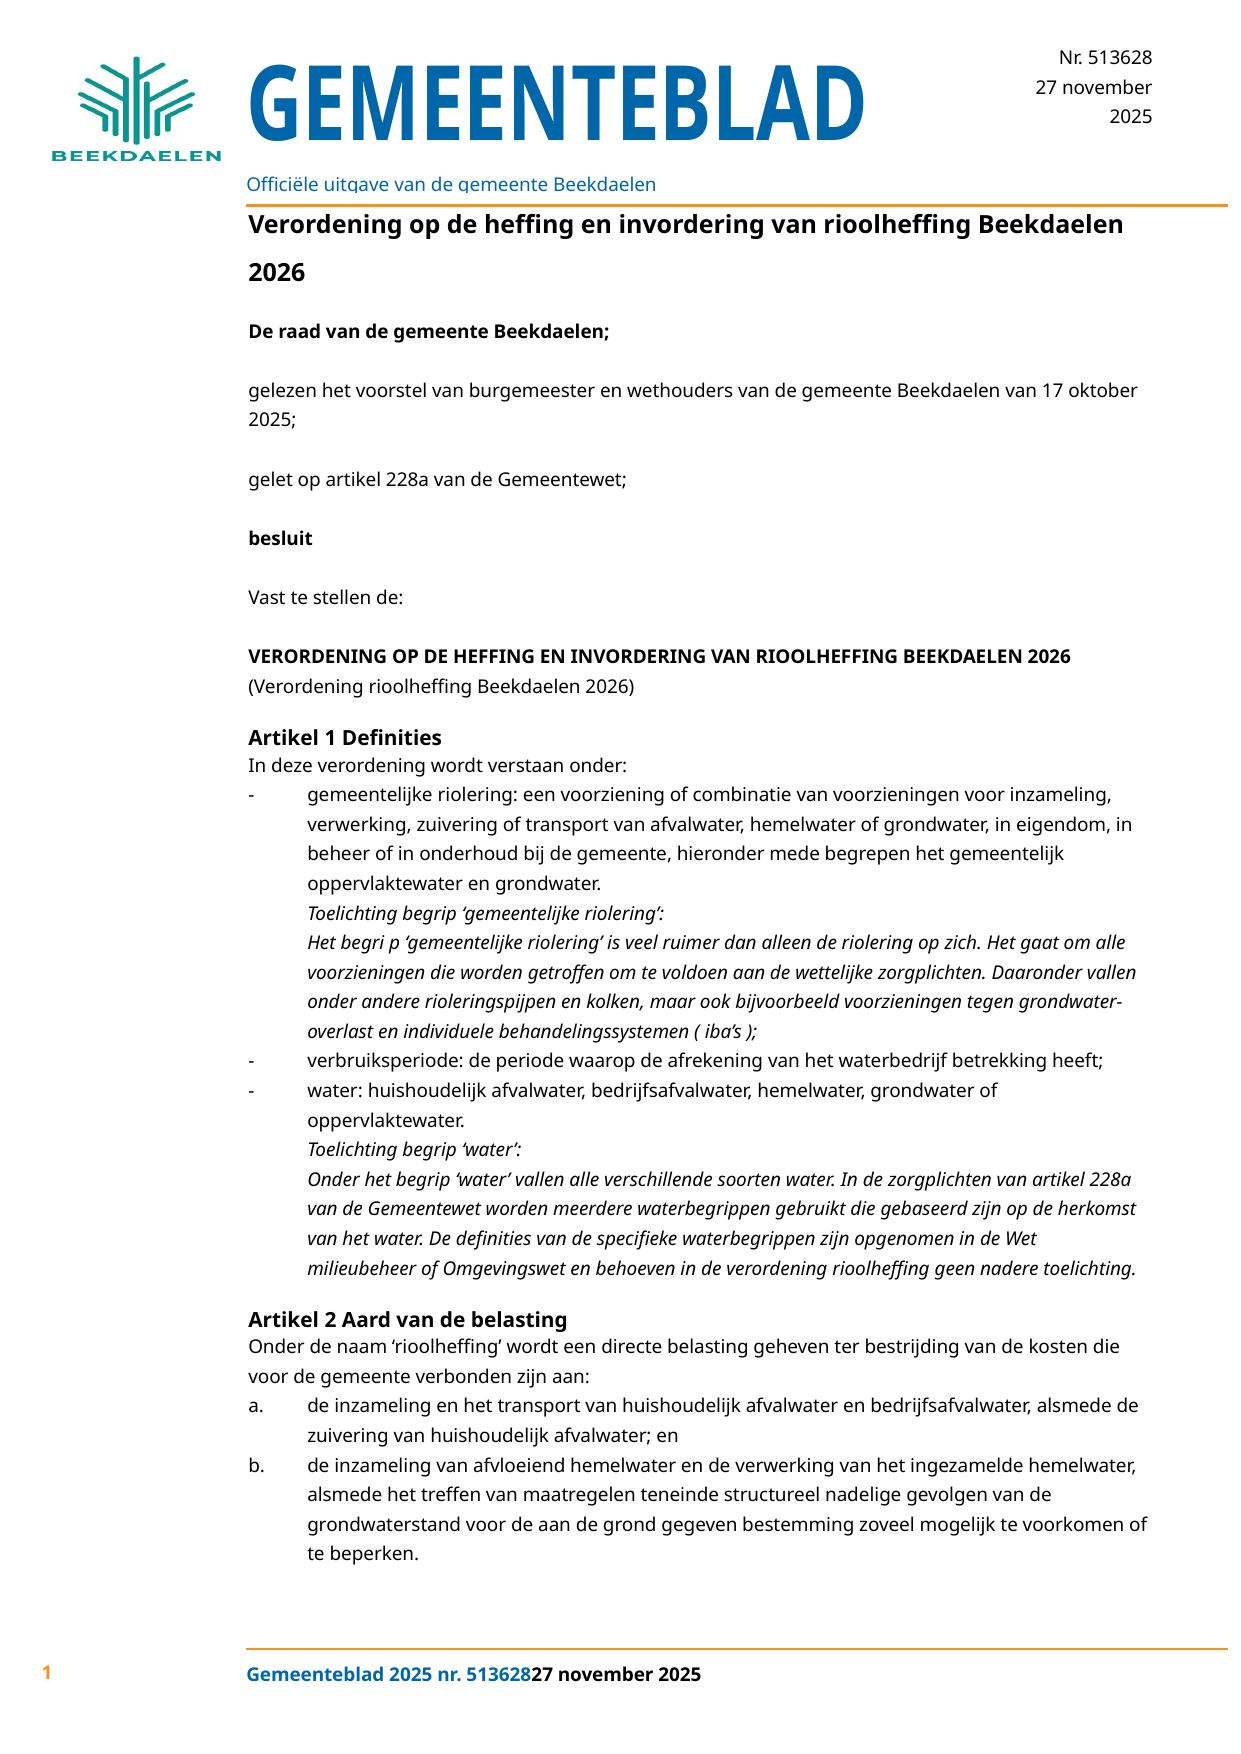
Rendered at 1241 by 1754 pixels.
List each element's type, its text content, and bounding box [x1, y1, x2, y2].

list Onder het begrip ‘water’ vallen alle verschillende soorten water. In de zorgplichten van artikel 228a van de Gemeentewet worden meerdere waterbegrippen gebruikt die gebaseerd zijn op de herkomst van het water. De definities van de specifieke waterbegrippen zijn opgenomen in de Wet milieubeheer of Omgevingswet en behoeven in de verordening rioolheffing geen nadere toelichting. [248, 1166, 1152, 1280]
list gemeentelijke riolering: een voorziening of combinatie van voorzieningen voor inzameling, verwerking, zuivering of transport van afvalwater, hemelwater of grondwater, in eigendom, in beheer of in onderhoud bij de gemeente, hieronder mede begrepen het gemeentelijk oppervlaktewater en grondwater. [248, 781, 1152, 896]
list Toelichting begrip ‘gemeentelijke riolering’: [248, 900, 1152, 925]
list Toelichting begrip ‘water’: [248, 1136, 1152, 1162]
text VERORDENING OP DE HEFFING EN INVORDERING VAN RIOOLHEFFING BEEKDAELEN 2026 [248, 643, 1152, 669]
list Het begri p ‘gemeentelijke riolering’ is veel ruimer dan alleen de riolering op zich. Het gaat om alle voorzieningen die worden getroffen om te voldoen aan de wettelijke zorgplichten. Daaronder vallen onder andere rioleringspijpen en kolken, maar ook bijvoorbeeld voorzieningen tegen grondwater-overlast en individuele behandelingssystemen ( iba’s ); [248, 929, 1152, 1044]
text Vast te stellen de: [248, 584, 1152, 610]
picture [41, 47, 231, 172]
text gelet op artikel 228a van de Gemeentewet; [248, 466, 1152, 492]
text besluit [248, 525, 1152, 551]
list verbruiksperiode: de periode waarop de afrekening van het waterbedrijf betrekking heeft; [248, 1048, 1152, 1073]
text Artikel 2 Aard van de belasting [248, 1305, 1152, 1333]
text De raad van de gemeente Beekdaelen; [248, 318, 1152, 344]
text (Verordening rioolheffing Beekdaelen 2026) [248, 673, 1152, 699]
text gelezen het voorstel van burgemeester en wethouders van de gemeente Beekdaelen van 17 oktober 2025; [248, 377, 1152, 432]
text Artikel 1 Definities [248, 723, 1152, 752]
text In deze verordening wordt verstaan onder: [248, 752, 1152, 777]
list water: huishoudelijk afvalwater, bedrijfsafvalwater, hemelwater, grondwater of oppervlaktewater. [248, 1077, 1152, 1132]
list de inzameling van afvloeiend hemelwater en de verwerking van het ingezamelde hemelwater, alsmede het treffen van maatregelen teneinde structureel nadelige gevolgen van de grondwaterstand voor de aan de grond gegeven bestemming zoveel mogelijk te voorkomen of te beperken. [248, 1452, 1152, 1566]
text Verordening op de heffing en invordering van rioolheffing Beekdaelen 2026 [248, 207, 1152, 288]
list de inzameling en het transport van huishoudelijk afvalwater en bedrijfsafvalwater, alsmede de zuivering van huishoudelijk afvalwater; en [248, 1393, 1152, 1448]
text Onder de naam ‘rioolheffing’ wordt een directe belasting geheven ter bestrijding van de kosten die voor de gemeente verbonden zijn aan: [248, 1333, 1152, 1389]
